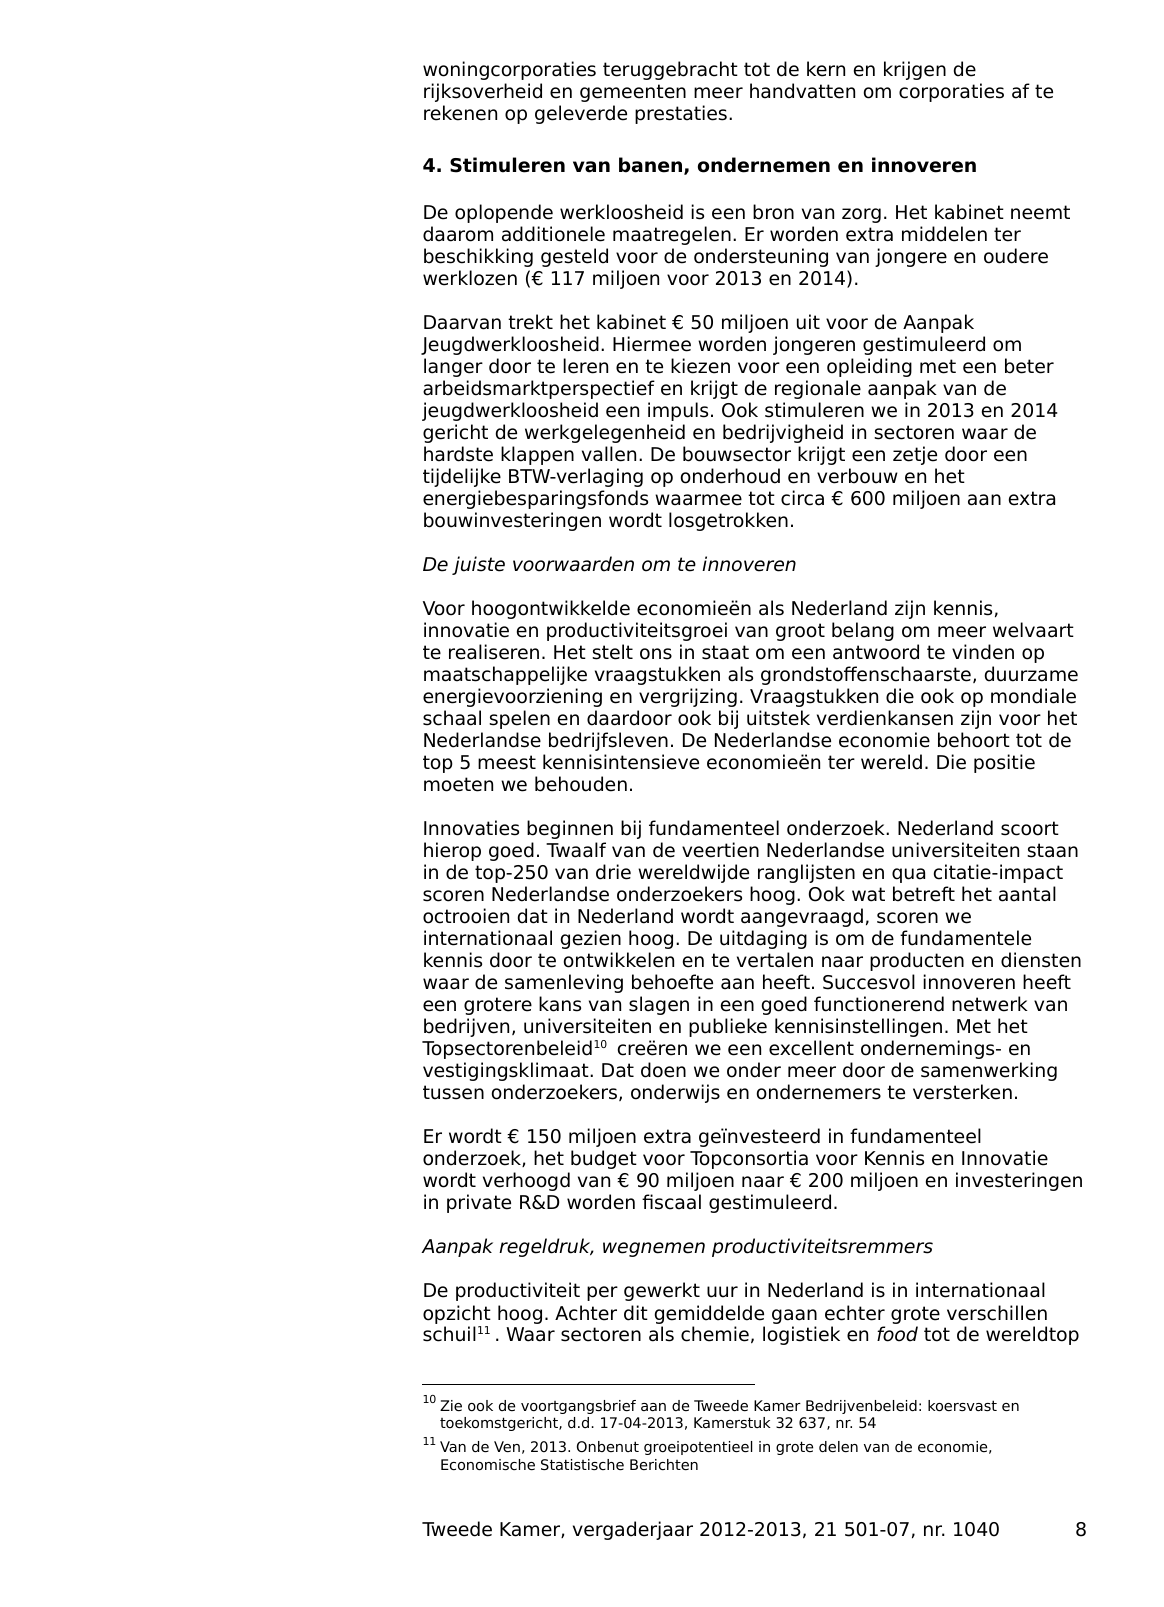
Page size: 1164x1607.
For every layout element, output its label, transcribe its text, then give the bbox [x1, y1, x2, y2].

text De productiviteit per gewerkt uur in Nederland is in internationaal opzicht hoog. Achter dit gemiddelde gaan echter grote verschillen schuil. Waar sectoren als chemie, logistiek en food tot de wereldtop [422, 1280, 1087, 1346]
text Zie ook de voortgangsbrief aan de Tweede Kamer Bedrijvenbeleid: koersvast en toekomstgericht, d.d. 17-04-2013, Kamerstuk 32 637, nr. 54 [422, 1393, 1087, 1432]
subtitle 4. Stimuleren van banen, ondernemen en innoveren [422, 155, 1087, 177]
text Van de Ven, 2013. Onbenut groeipotentieel in grote delen van de economie, Economische Statistische Berichten [422, 1435, 1087, 1474]
text woningcorporaties teruggebracht tot de kern en krijgen de rijksoverheid en gemeenten meer handvatten om corporaties af te rekenen op geleverde prestaties. [422, 59, 1087, 125]
text De oplopende werkloosheid is een bron van zorg. Het kabinet neemt daarom additionele maatregelen. Er worden extra middelen ter beschikking gesteld voor de ondersteuning van jongere en oudere werklozen (€ 117 miljoen voor 2013 en 2014). [422, 202, 1087, 290]
subtitle Aanpak regeldruk, wegnemen productiviteitsremmers [422, 1236, 1087, 1258]
text Voor hoogontwikkelde economieën als Nederland zijn kennis, innovatie en productiviteitsgroei van groot belang om meer welvaart te realiseren. Het stelt ons in staat om een antwoord te vinden op maatschappelijke vraagstukken als grondstoffenschaarste, duurzame energievoorziening en vergrijzing. Vraagstukken die ook op mondiale schaal spelen en daardoor ook bij uitstek verdienkansen zijn voor het Nederlandse bedrijfsleven. De Nederlandse economie behoort tot de top 5 meest kennisintensieve economieën ter wereld. Die positie moeten we behouden. [422, 598, 1087, 796]
text Er wordt € 150 miljoen extra geïnvesteerd in fundamenteel onderzoek, het budget voor Topconsortia voor Kennis en Innovatie wordt verhoogd van € 90 miljoen naar € 200 miljoen en investeringen in private R&D worden fiscaal gestimuleerd. [422, 1126, 1087, 1214]
text Daarvan trekt het kabinet € 50 miljoen uit voor de Aanpak Jeugdwerkloosheid. Hiermee worden jongeren gestimuleerd om langer door te leren en te kiezen voor een opleiding met een beter arbeidsmarktperspectief en krijgt de regionale aanpak van de jeugdwerkloosheid een impuls. Ook stimuleren we in 2013 en 2014 gericht de werkgelegenheid en bedrijvigheid in sectoren waar de hardste klappen vallen. De bouwsector krijgt een zetje door een tijdelijke BTW-verlaging op onderhoud en verbouw en het energiebesparingsfonds waarmee tot circa € 600 miljoen aan extra bouwinvesteringen wordt losgetrokken. [422, 312, 1087, 532]
subtitle De juiste voorwaarden om te innoveren [422, 554, 1087, 576]
text Innovaties beginnen bij fundamenteel onderzoek. Nederland scoort hierop goed. Twaalf van de veertien Nederlandse universiteiten staan in de top-250 van drie wereldwijde ranglijsten en qua citatie-impact scoren Nederlandse onderzoekers hoog. Ook wat betreft het aantal octrooien dat in Nederland wordt aangevraagd, scoren we internationaal gezien hoog. De uitdaging is om de fundamentele kennis door te ontwikkelen en te vertalen naar producten en diensten waar de samenleving behoefte aan heeft. Succesvol innoveren heeft een grotere kans van slagen in een goed functionerend netwerk van bedrijven, universiteiten en publieke kennisinstellingen. Met het Topsectorenbeleid creëren we een excellent ondernemings- en vestigingsklimaat. Dat doen we onder meer door de samenwerking tussen onderzoekers, onderwijs en ondernemers te versterken. [422, 818, 1087, 1104]
